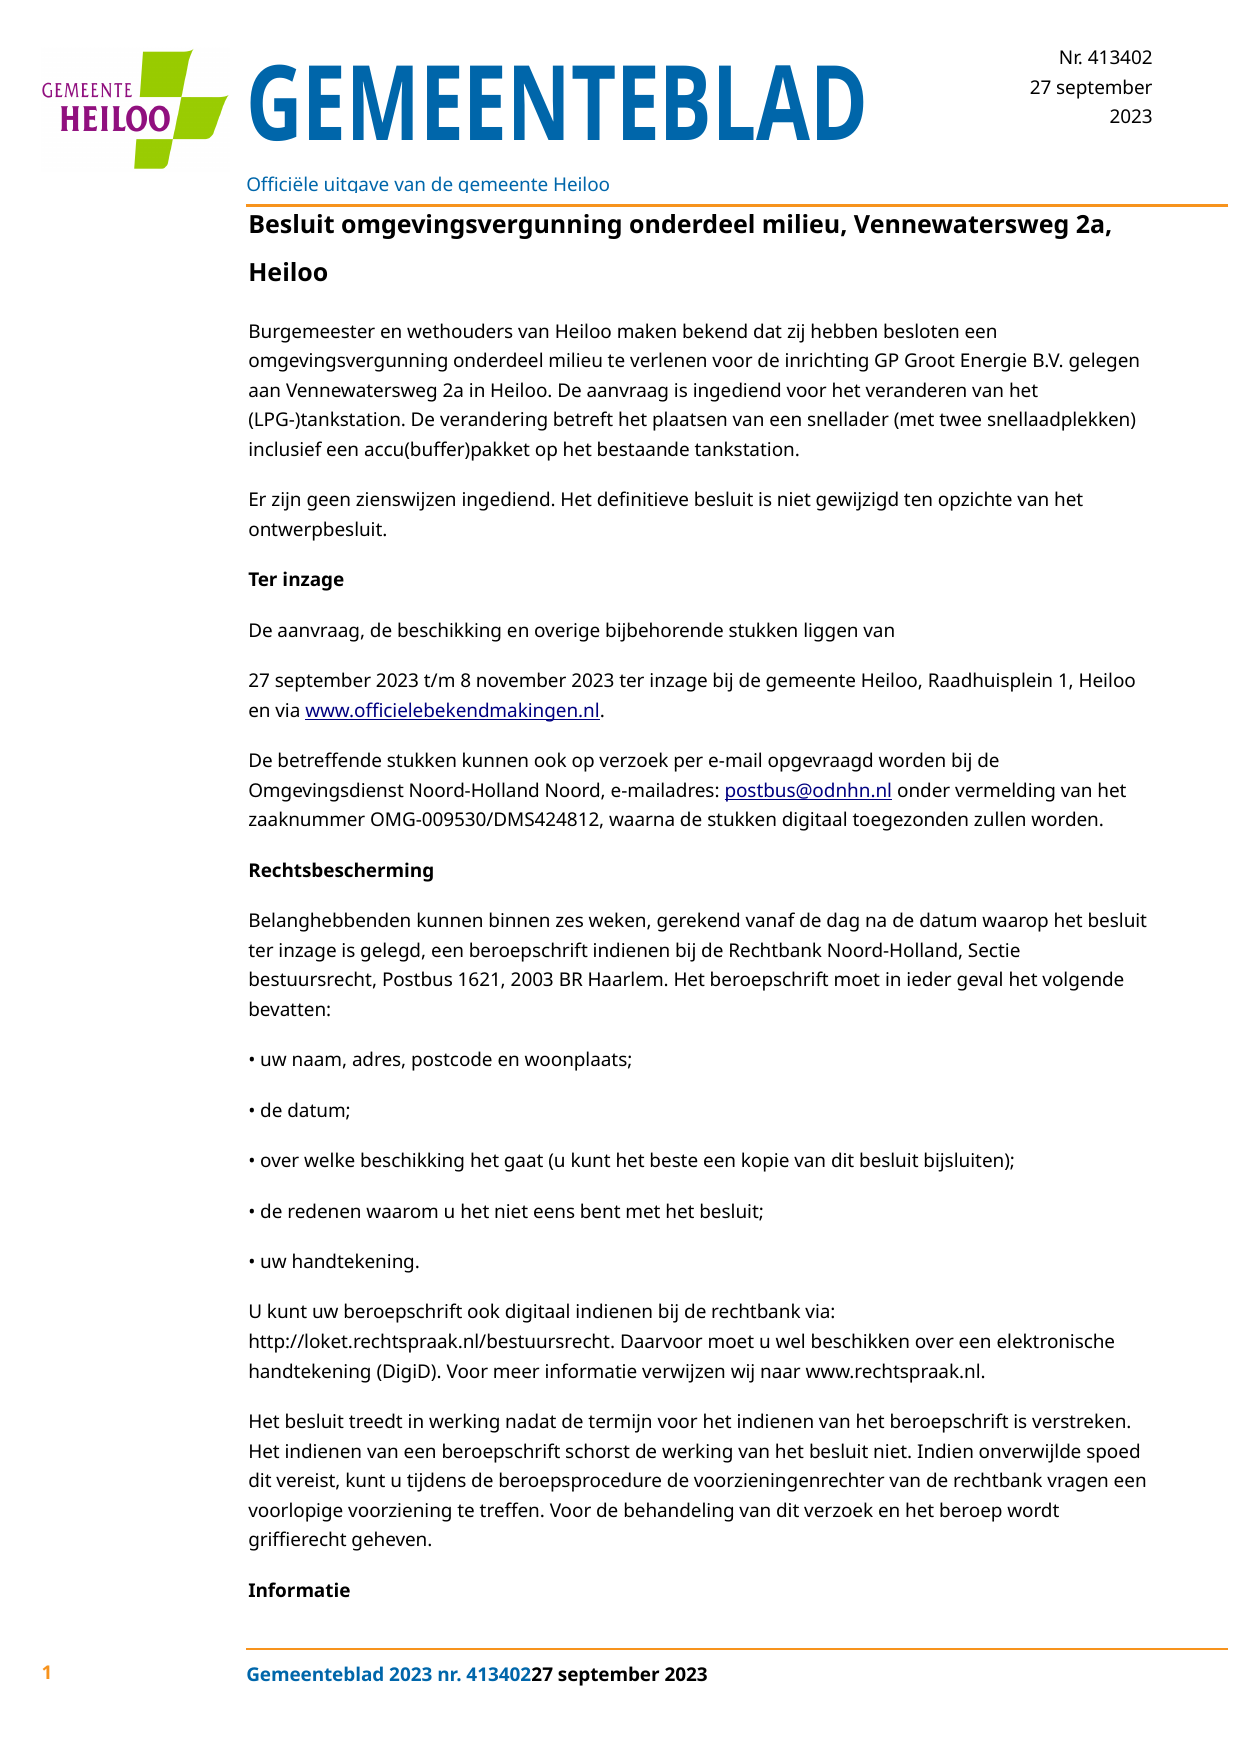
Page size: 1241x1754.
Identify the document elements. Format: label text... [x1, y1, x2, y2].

text De betreffende stukken kunnen ook op verzoek per e-mail opgevraagd worden bij de Omgevingsdienst Noord-Holland Noord, e-mailadres: postbus@odnhn.nl onder vermelding van het zaaknummer OMG-009530/DMS424812, waarna de stukken digitaal toegezonden zullen worden. [248, 747, 1152, 832]
text 27 september 2023 t/m 8 november 2023 ter inzage bij de gemeente Heiloo, Raadhuisplein 1, Heiloo en via www.officielebekendmakingen.nl. [248, 667, 1152, 723]
text Rechtsbescherming [248, 857, 1152, 883]
text Het besluit treedt in werking nadat de termijn voor het indienen van het beroepschrift is verstreken. Het indienen van een beroepschrift schorst de werking van het besluit niet. Indien onverwijlde spoed dit vereist, kunt u tijdens de beroepsprocedure de voorzieningenrechter van de rechtbank vragen een voorlopige voorziening te treffen. Voor de behandeling van dit verzoek en het beroep wordt griffierecht geheven. [248, 1408, 1152, 1552]
text • uw naam, adres, postcode en woonplaats; [248, 1047, 1152, 1072]
text De aanvraag, de beschikking en overige bijbehorende stukken liggen van [248, 617, 1152, 643]
text • uw handtekening. [248, 1248, 1152, 1274]
text • de datum; [248, 1097, 1152, 1123]
text • de redenen waarom u het niet eens bent met het besluit; [248, 1198, 1152, 1224]
text Burgemeester en wethouders van Heiloo maken bekend dat zij hebben besloten een omgevingsvergunning onderdeel milieu te verlenen voor de inrichting GP Groot Energie B.V. gelegen aan Vennewatersweg 2a in Heiloo. De aanvraag is ingediend voor het veranderen van het (LPG-)tankstation. De verandering betreft het plaatsen van een snellader (met twee snellaadplekken) inclusief een accu(buffer)pakket op het bestaande tankstation. [248, 318, 1152, 462]
text • over welke beschikking het gaat (u kunt het beste een kopie van dit besluit bijsluiten); [248, 1147, 1152, 1173]
text Er zijn geen zienswijzen ingediend. Het definitieve besluit is niet gewijzigd ten opzichte van het ontwerpbesluit. [248, 487, 1152, 542]
text Belanghebbenden kunnen binnen zes weken, gerekend vanaf de dag na de datum waarop het besluit ter inzage is gelegd, een beroepschrift indienen bij de Rechtbank Noord-Holland, Sectie bestuursrecht, Postbus 1621, 2003 BR Haarlem. Het beroepschrift moet in ieder geval het volgende bevatten: [248, 907, 1152, 1022]
text U kunt uw beroepschrift ook digitaal indienen bij de rechtbank via: http://loket.rechtspraak.nl/bestuursrecht. Daarvoor moet u wel beschikken over een elektronische handtekening (DigiD). Voor meer informatie verwijzen wij naar www.rechtspraak.nl. [248, 1299, 1152, 1384]
picture [41, 47, 231, 172]
text Informatie [248, 1577, 1152, 1603]
text Ter inzage [248, 567, 1152, 592]
text Besluit omgevingsvergunning onderdeel milieu, Vennewatersweg 2a, Heiloo [248, 207, 1152, 288]
